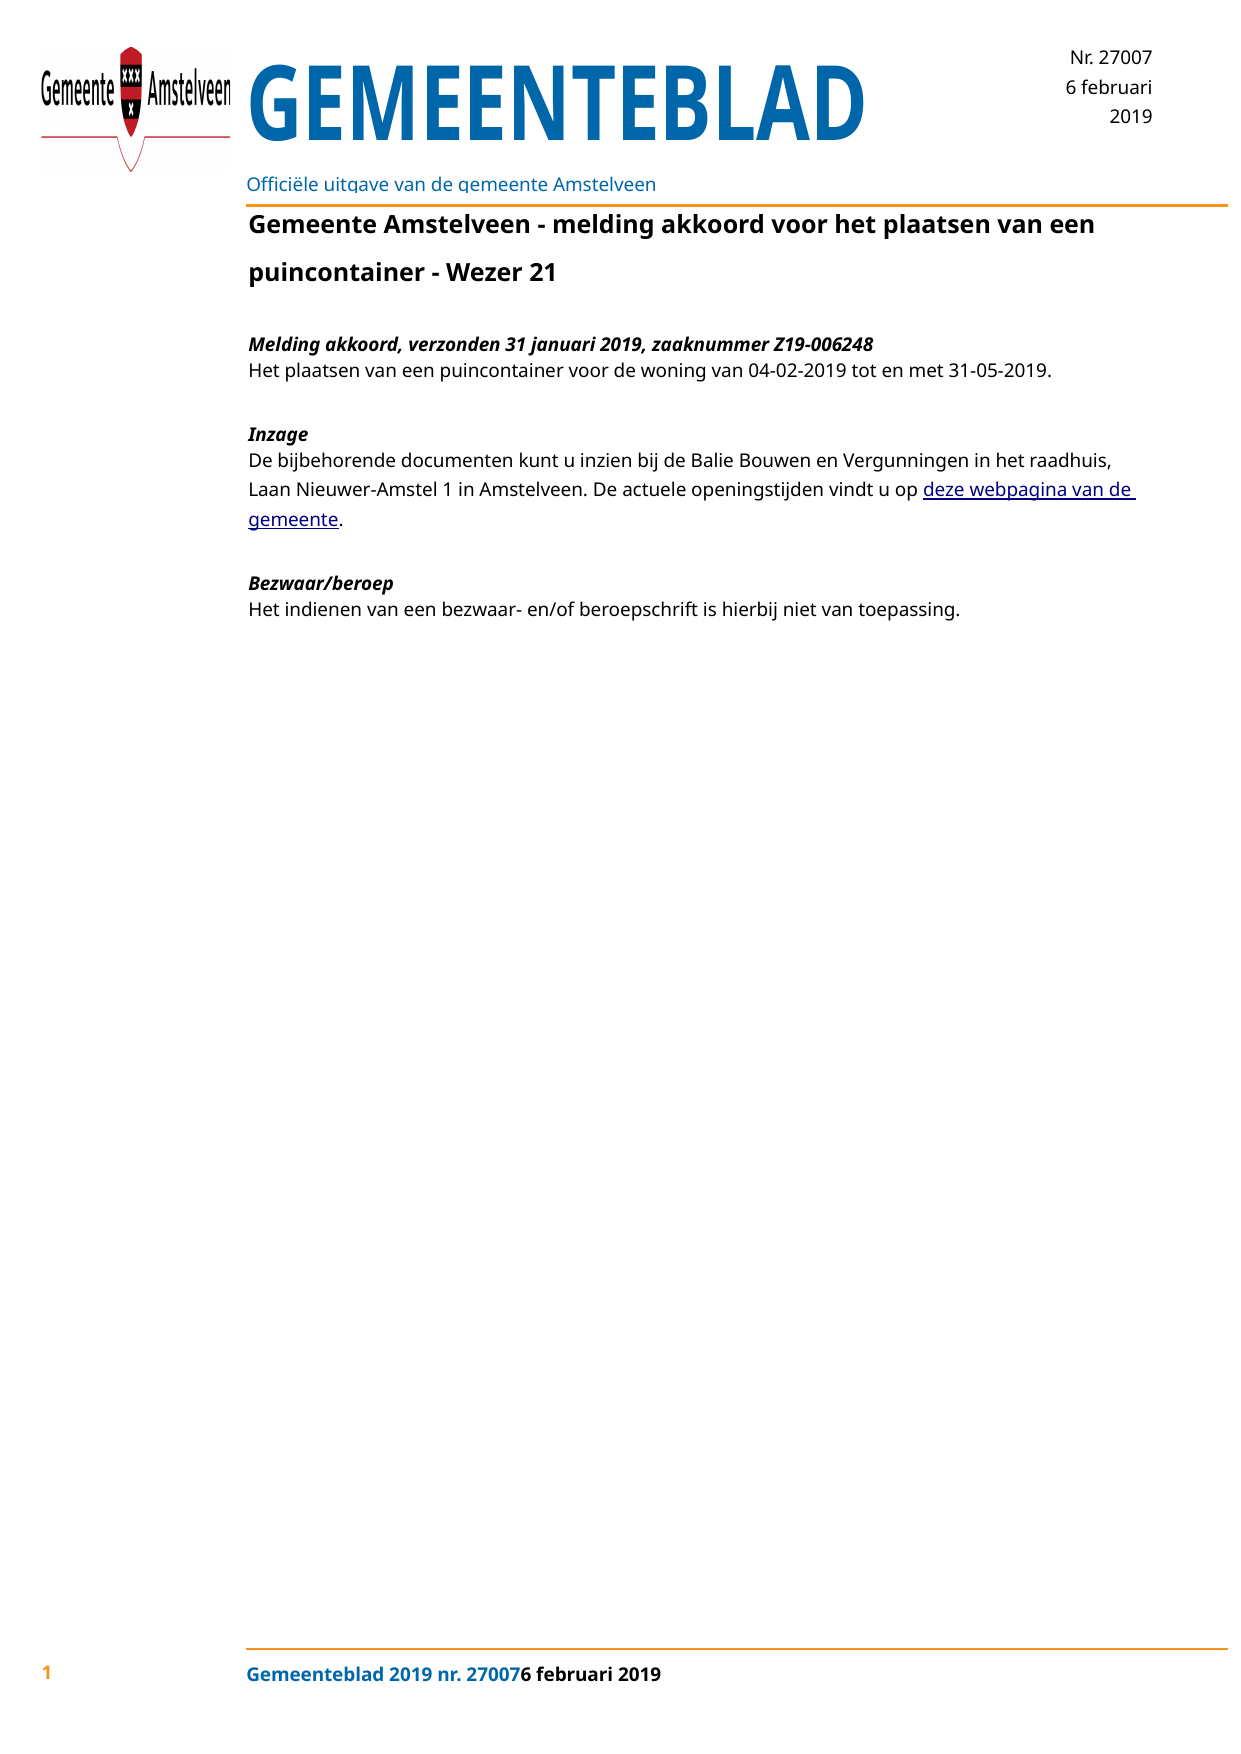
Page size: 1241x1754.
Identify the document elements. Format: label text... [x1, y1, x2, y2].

text De bijbehorende documenten kunt u inzien bij de Balie Bouwen en Vergunningen in het raadhuis, Laan Nieuwer-Amstel 1 in Amstelveen. De actuele openingstijden vindt u op deze webpagina van de gemeente. [248, 447, 1152, 532]
text Melding akkoord, verzonden 31 januari 2019, zaaknummer Z19-006248 [248, 331, 1152, 357]
text Het plaatsen van een puincontainer voor de woning van 04-02-2019 tot en met 31-05-2019. [248, 357, 1152, 383]
text Gemeente Amstelveen - melding akkoord voor het plaatsen van een puincontainer - Wezer 21 [248, 207, 1152, 288]
text Het indienen van een bezwaar- en/of beroepschrift is hierbij niet van toepassing. [248, 596, 1152, 621]
picture [41, 47, 231, 172]
text Bezwaar/beroep [248, 570, 1152, 596]
text Inzage [248, 421, 1152, 447]
